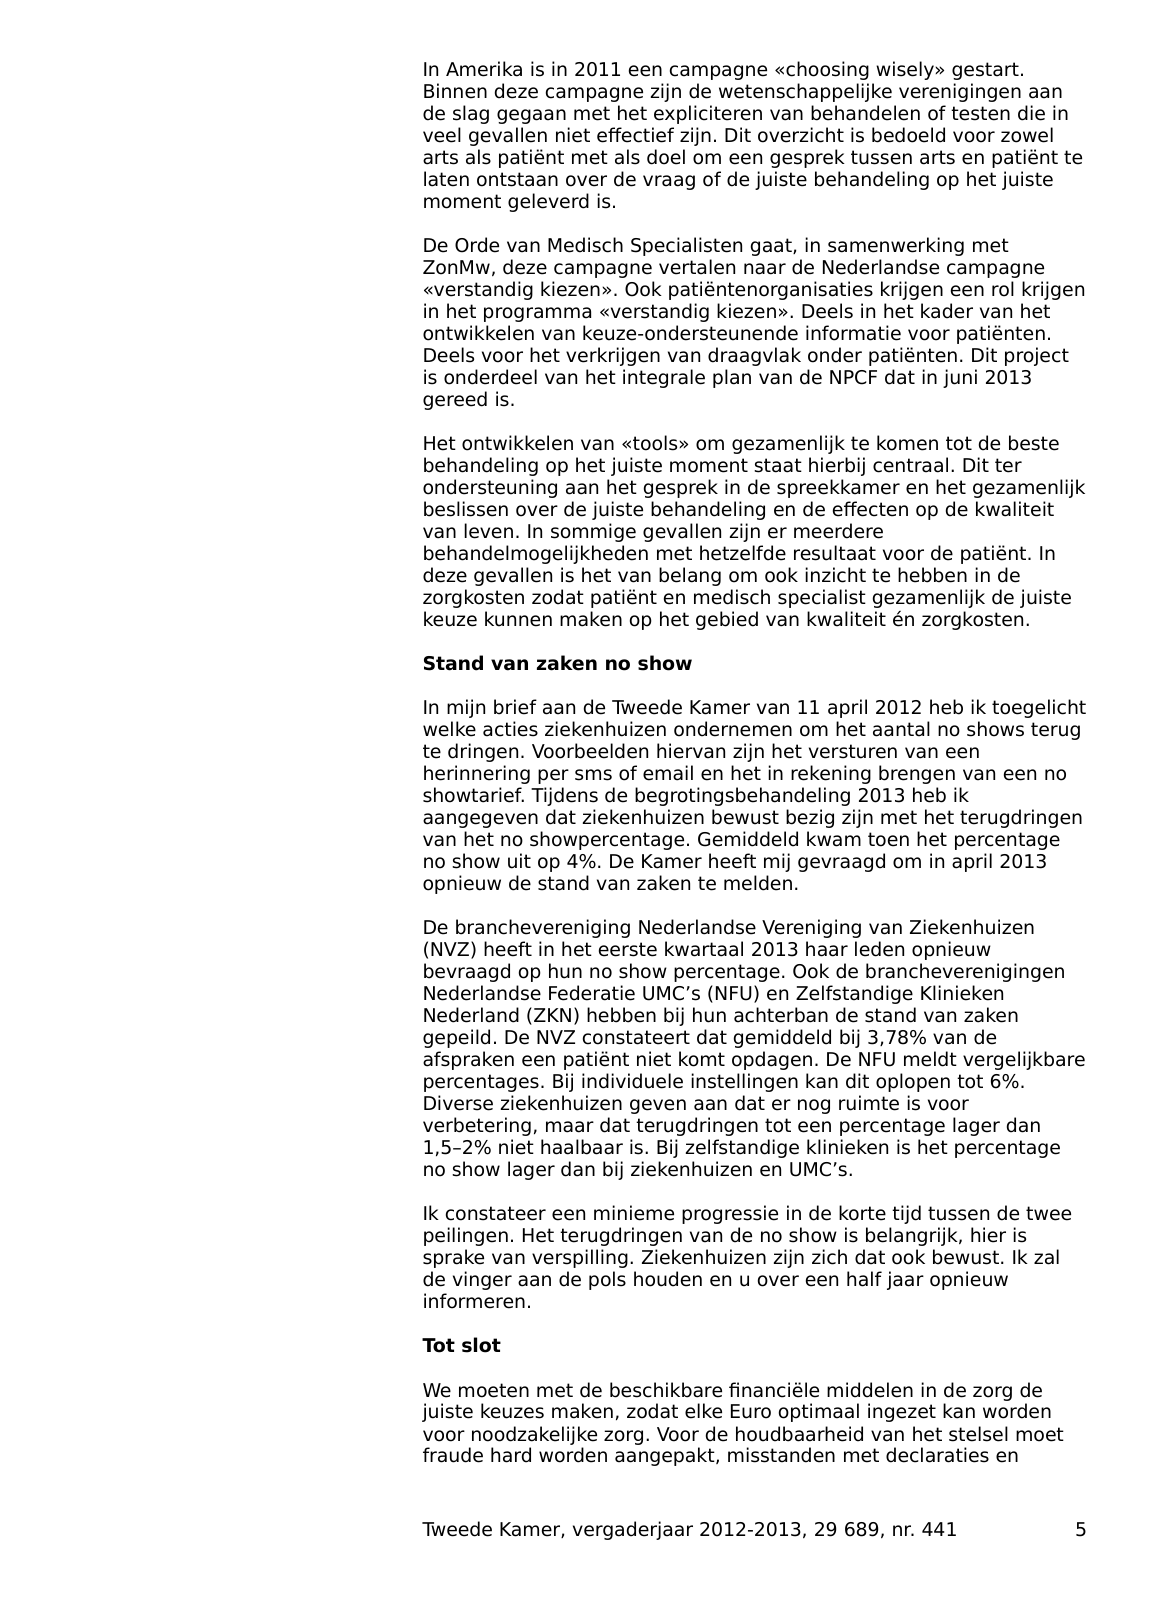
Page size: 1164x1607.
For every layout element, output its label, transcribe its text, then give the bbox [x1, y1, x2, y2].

text In mijn brief aan de Tweede Kamer van 11 april 2012 heb ik toegelicht welke acties ziekenhuizen ondernemen om het aantal no shows terug te dringen. Voorbeelden hiervan zijn het versturen van een herinnering per sms of email en het in rekening brengen van een no showtarief. Tijdens de begrotingsbehandeling 2013 heb ik aangegeven dat ziekenhuizen bewust bezig zijn met het terugdringen van het no showpercentage. Gemiddeld kwam toen het percentage no show uit op 4%. De Kamer heeft mij gevraagd om in april 2013 opnieuw de stand van zaken te melden. [422, 697, 1087, 895]
text Ik constateer een minieme progressie in de korte tijd tussen de twee peilingen. Het terugdringen van de no show is belangrijk, hier is sprake van verspilling. Ziekenhuizen zijn zich dat ook bewust. Ik zal de vinger aan de pols houden en u over een half jaar opnieuw informeren. [422, 1203, 1087, 1313]
text Het ontwikkelen van «tools» om gezamenlijk te komen tot de beste behandeling op het juiste moment staat hierbij centraal. Dit ter ondersteuning aan het gesprek in de spreekkamer en het gezamenlijk beslissen over de juiste behandeling en de effecten op de kwaliteit van leven. In sommige gevallen zijn er meerdere behandelmogelijkheden met hetzelfde resultaat voor de patiënt. In deze gevallen is het van belang om ook inzicht te hebben in de zorgkosten zodat patiënt en medisch specialist gezamenlijk de juiste keuze kunnen maken op het gebied van kwaliteit én zorgkosten. [422, 433, 1087, 631]
text De Orde van Medisch Specialisten gaat, in samenwerking met ZonMw, deze campagne vertalen naar de Nederlandse campagne «verstandig kiezen». Ook patiëntenorganisaties krijgen een rol krijgen in het programma «verstandig kiezen». Deels in het kader van het ontwikkelen van keuze-ondersteunende informatie voor patiënten. Deels voor het verkrijgen van draagvlak onder patiënten. Dit project is onderdeel van het integrale plan van de NPCF dat in juni 2013 gereed is. [422, 235, 1087, 411]
text In Amerika is in 2011 een campagne «choosing wisely» gestart. Binnen deze campagne zijn de wetenschappelijke verenigingen aan de slag gegaan met het expliciteren van behandelen of testen die in veel gevallen niet effectief zijn. Dit overzicht is bedoeld voor zowel arts als patiënt met als doel om een gesprek tussen arts en patiënt te laten ontstaan over de vraag of de juiste behandeling op het juiste moment geleverd is. [422, 59, 1087, 213]
subtitle Stand van zaken no show [422, 653, 1087, 675]
text We moeten met de beschikbare financiële middelen in de zorg de juiste keuzes maken, zodat elke Euro optimaal ingezet kan worden voor noodzakelijke zorg. Voor de houdbaarheid van het stelsel moet fraude hard worden aangepakt, misstanden met declaraties en [422, 1379, 1087, 1467]
text De branchevereniging Nederlandse Vereniging van Ziekenhuizen (NVZ) heeft in het eerste kwartaal 2013 haar leden opnieuw bevraagd op hun no show percentage. Ook de brancheverenigingen Nederlandse Federatie UMC’s (NFU) en Zelfstandige Klinieken Nederland (ZKN) hebben bij hun achterban de stand van zaken gepeild. De NVZ constateert dat gemiddeld bij 3,78% van de afspraken een patiënt niet komt opdagen. De NFU meldt vergelijkbare percentages. Bij individuele instellingen kan dit oplopen tot 6%. Diverse ziekenhuizen geven aan dat er nog ruimte is voor verbetering, maar dat terugdringen tot een percentage lager dan 1,5–2% niet haalbaar is. Bij zelfstandige klinieken is het percentage no show lager dan bij ziekenhuizen en UMC’s. [422, 917, 1087, 1181]
text Tot slot [422, 1335, 1087, 1357]
